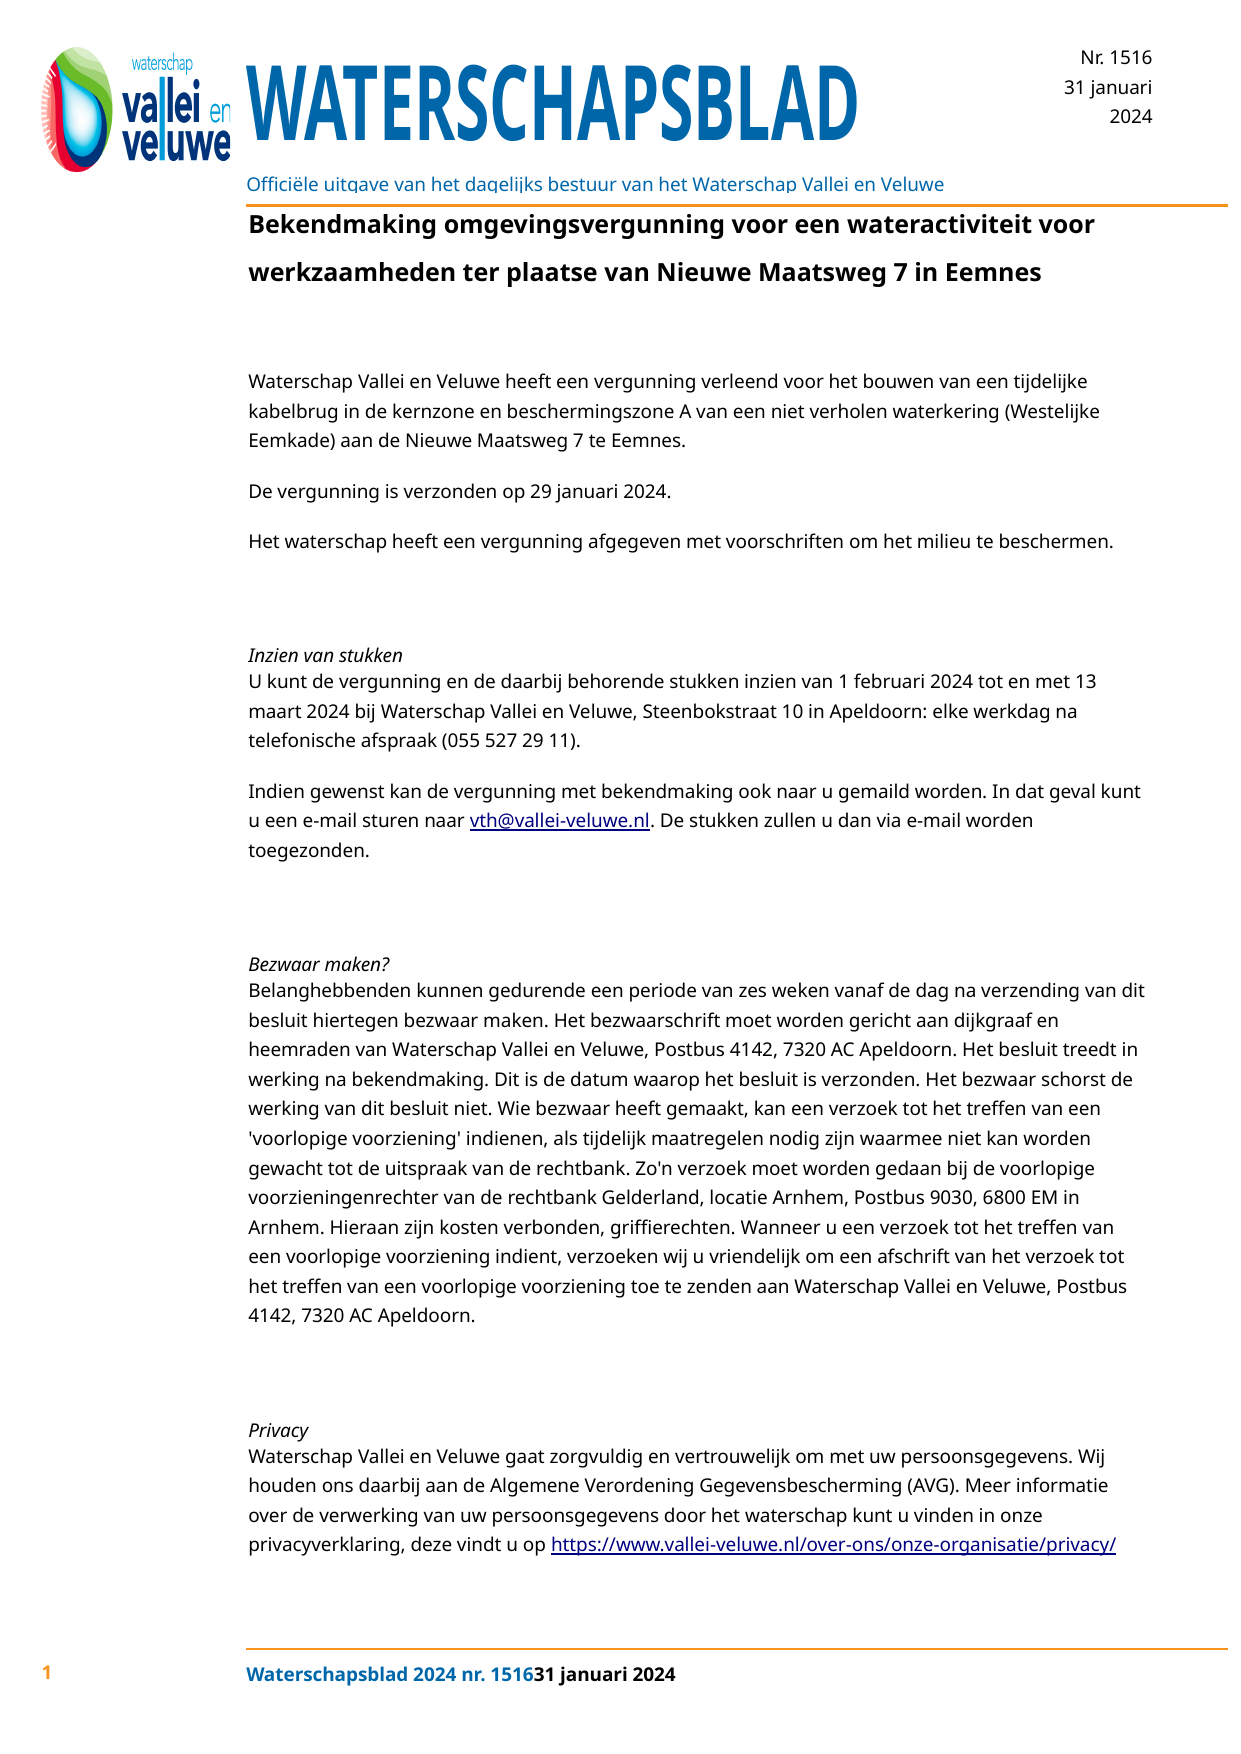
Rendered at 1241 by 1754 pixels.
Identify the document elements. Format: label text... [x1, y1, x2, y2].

text Het waterschap heeft een vergunning afgegeven met voorschriften om het milieu te beschermen. [248, 528, 1152, 554]
picture [41, 47, 231, 172]
text De vergunning is verzonden op 29 januari 2024. [248, 478, 1152, 504]
text Indien gewenst kan de vergunning met bekendmaking ook naar u gemaild worden. In dat geval kunt u een e-mail sturen naar vth@vallei-veluwe.nl. De stukken zullen u dan via e-mail worden toegezonden. [248, 778, 1152, 863]
text Inzien van stukken [248, 643, 1152, 668]
text U kunt de vergunning en de daarbij behorende stukken inzien van 1 februari 2024 tot en met 13 maart 2024 bij Waterschap Vallei en Veluwe, Steenbokstraat 10 in Apeldoorn: elke werkdag na telefonische afspraak (055 527 29 11). [248, 668, 1152, 753]
text Waterschap Vallei en Veluwe gaat zorgvuldig en vertrouwelijk om met uw persoonsgegevens. Wij houden ons daarbij aan de Algemene Verordening Gegevensbescherming (AVG). Meer informatie over de verwerking van uw persoonsgegevens door het waterschap kunt u vinden in onze privacyverklaring, deze vindt u op https://www.vallei-veluwe.nl/over-ons/onze-organisatie/privacy/ [248, 1443, 1152, 1557]
text Bekendmaking omgevingsvergunning voor een wateractiviteit voor werkzaamheden ter plaatse van Nieuwe Maatsweg 7 in Eemnes [248, 207, 1152, 288]
text Privacy [248, 1417, 1152, 1443]
text Waterschap Vallei en Veluwe heeft een vergunning verleend voor het bouwen van een tijdelijke kabelbrug in de kernzone en beschermingszone A van een niet verholen waterkering (Westelijke Eemkade) aan de Nieuwe Maatsweg 7 te Eemnes. [248, 368, 1152, 453]
text Belanghebbenden kunnen gedurende een periode van zes weken vanaf de dag na verzending van dit besluit hiertegen bezwaar maken. Het bezwaarschrift moet worden gericht aan dijkgraaf en heemraden van Waterschap Vallei en Veluwe, Postbus 4142, 7320 AC Apeldoorn. Het besluit treedt in werking na bekendmaking. Dit is de datum waarop het besluit is verzonden. Het bezwaar schorst de werking van dit besluit niet. Wie bezwaar heeft gemaakt, kan een verzoek tot het treffen van een 'voorlopige voorziening' indienen, als tijdelijk maatregelen nodig zijn waarmee niet kan worden gewacht tot de uitspraak van de rechtbank. Zo'n verzoek moet worden gedaan bij de voorlopige voorzieningenrechter van de rechtbank Gelderland, locatie Arnhem, Postbus 9030, 6800 EM in Arnhem. Hieraan zijn kosten verbonden, griffierechten. Wanneer u een verzoek tot het treffen van een voorlopige voorziening indient, verzoeken wij u vriendelijk om een afschrift van het verzoek tot het treffen van een voorlopige voorziening toe te zenden aan Waterschap Vallei en Veluwe, Postbus 4142, 7320 AC Apeldoorn. [248, 977, 1152, 1328]
text Bezwaar maken? [248, 952, 1152, 977]
